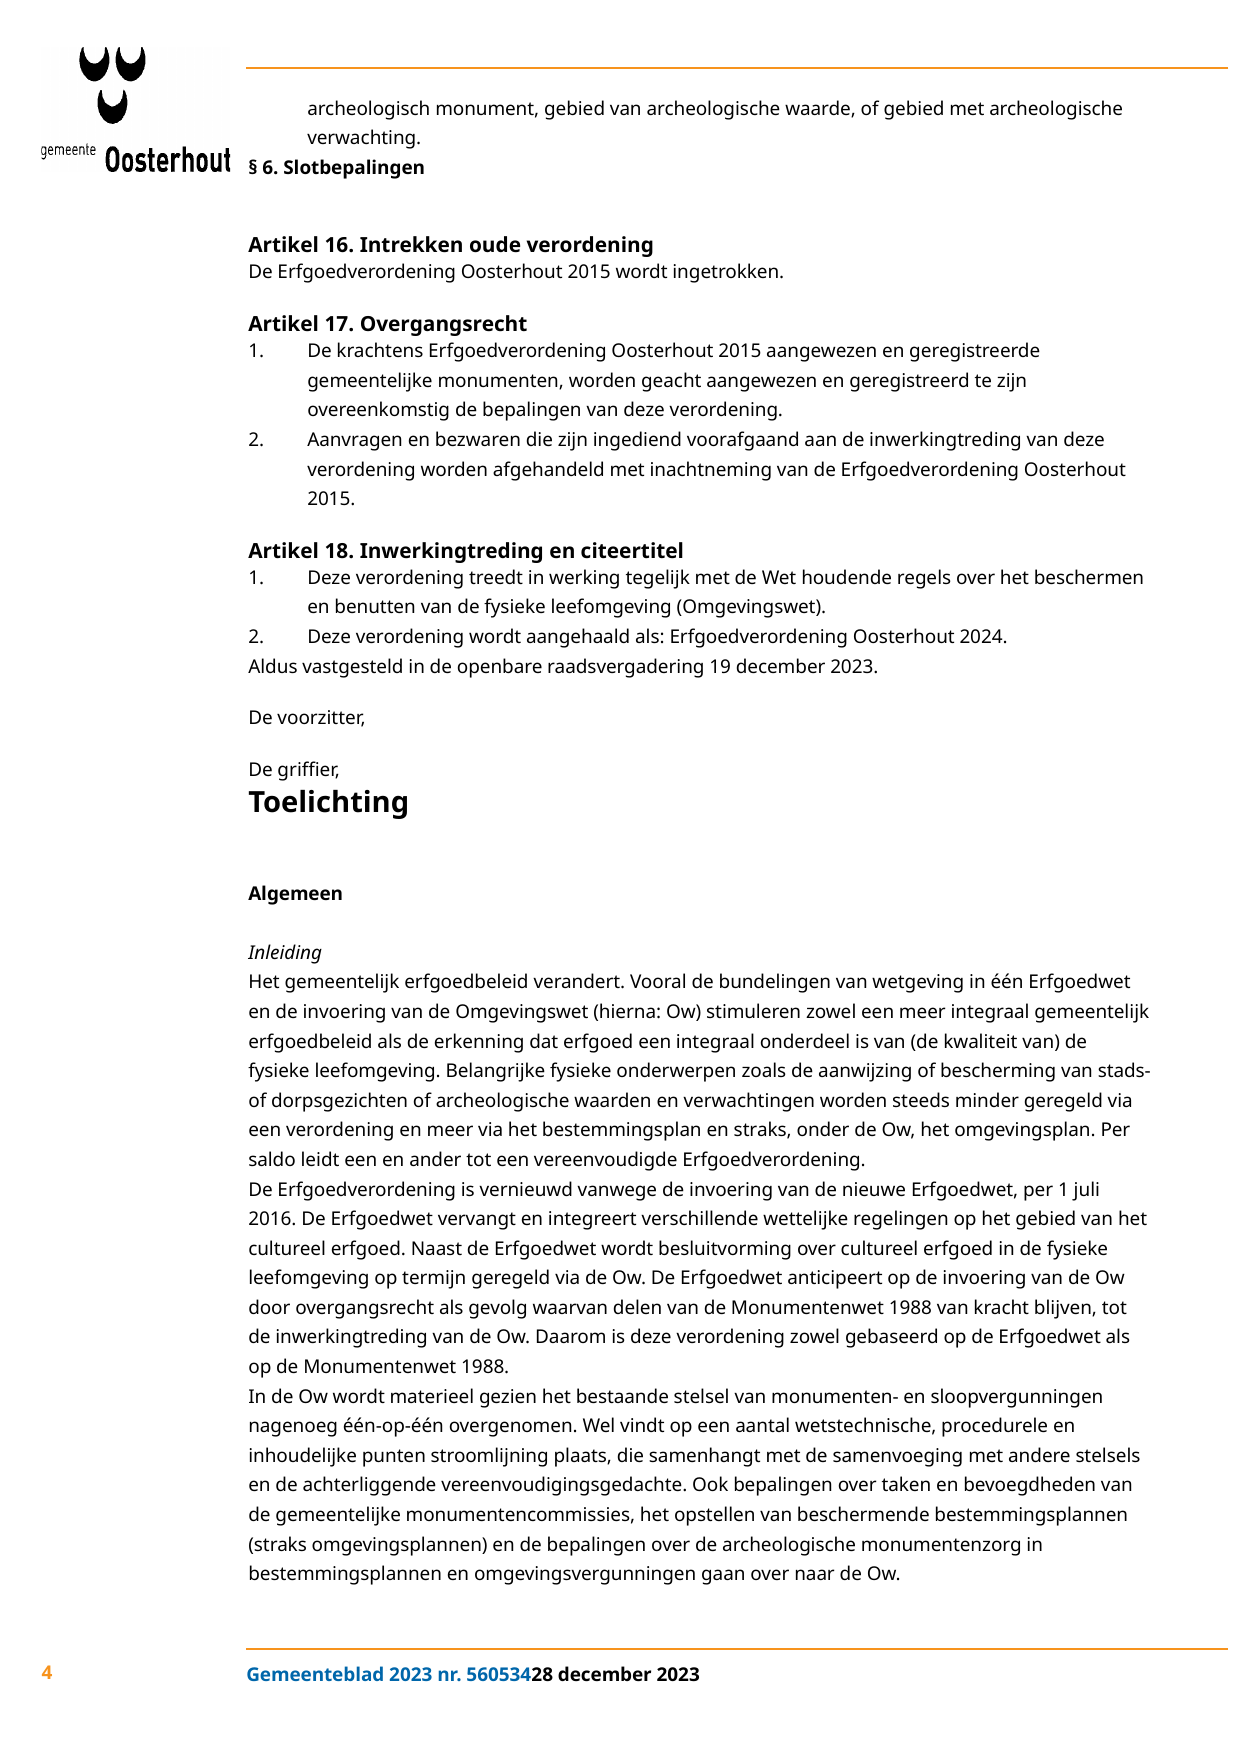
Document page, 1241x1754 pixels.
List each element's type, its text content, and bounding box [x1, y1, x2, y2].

text Toelichting [248, 782, 1152, 821]
text Algemeen [248, 880, 1152, 906]
text Artikel 17. Overgangsrecht [248, 309, 1152, 337]
text Inleiding [248, 939, 1152, 965]
list archeologisch monument, gebied van archeologische waarde, of gebied met archeologische verwachting. [248, 95, 1152, 150]
list Deze verordening wordt aangehaald als: Erfgoedverordening Oosterhout 2024. [248, 623, 1152, 649]
picture [41, 47, 231, 172]
text De Erfgoedverordening is vernieuwd vanwege de invoering van de nieuwe Erfgoedwet, per 1 juli 2016. De Erfgoedwet vervangt en integreert verschillende wettelijke regelingen op het gebied van het cultureel erfgoed. Naast de Erfgoedwet wordt besluitvorming over cultureel erfgoed in de fysieke leefomgeving op termijn geregeld via de Ow. De Erfgoedwet anticipeert op de invoering van de Ow door overgangsrecht als gevolg waarvan delen van de Monumentenwet 1988 van kracht blijven, tot de inwerkingtreding van de Ow. Daarom is deze verordening zowel gebaseerd op de Erfgoedwet als op de Monumentenwet 1988. [248, 1176, 1152, 1379]
text De griffier, [248, 756, 1152, 782]
text De voorzitter, [248, 704, 1152, 730]
text Het gemeentelijk erfgoedbeleid verandert. Vooral de bundelingen van wetgeving in één Erfgoedwet en de invoering van de Omgevingswet (hierna: Ow) stimuleren zowel een meer integraal gemeentelijk erfgoedbeleid als de erkenning dat erfgoed een integraal onderdeel is van (de kwaliteit van) de fysieke leefomgeving. Belangrijke fysieke onderwerpen zoals de aanwijzing of bescherming van stads- of dorpsgezichten of archeologische waarden en verwachtingen worden steeds minder geregeld via een verordening en meer via het bestemmingsplan en straks, onder de Ow, het omgevingsplan. Per saldo leidt een en ander tot een vereenvoudigde Erfgoedverordening. [248, 969, 1152, 1172]
text § 6. Slotbepalingen [248, 154, 1152, 180]
text In de Ow wordt materieel gezien het bestaande stelsel van monumenten- en sloopvergunningen nagenoeg één-op-één overgenomen. Wel vindt op een aantal wetstechnische, procedurele en inhoudelijke punten stroomlijning plaats, die samenhangt met de samenvoeging met andere stelsels en de achterliggende vereenvoudigingsgedachte. Ook bepalingen over taken en bevoegdheden van de gemeentelijke monumentencommissies, het opstellen van beschermende bestemmingsplannen (straks omgevingsplannen) en de bepalingen over de archeologische monumentenzorg in bestemmingsplannen en omgevingsvergunningen gaan over naar de Ow. [248, 1383, 1152, 1586]
list Aanvragen en bezwaren die zijn ingediend voorafgaand aan de inwerkingtreding van deze verordening worden afgehandeld met inachtneming van de Erfgoedverordening Oosterhout 2015. [248, 426, 1152, 511]
text De Erfgoedverordening Oosterhout 2015 wordt ingetrokken. [248, 258, 1152, 284]
text Artikel 16. Intrekken oude verordening [248, 230, 1152, 258]
list Deze verordening treedt in werking tegelijk met de Wet houdende regels over het beschermen en benutten van de fysieke leefomgeving (Omgevingswet). [248, 564, 1152, 619]
text Artikel 18. Inwerkingtreding en citeertitel [248, 536, 1152, 564]
text Aldus vastgesteld in de openbare raadsvergadering 19 december 2023. [248, 653, 1152, 679]
list De krachtens Erfgoedverordening Oosterhout 2015 aangewezen en geregistreerde gemeentelijke monumenten, worden geacht aangewezen en geregistreerd te zijn overeenkomstig de bepalingen van deze verordening. [248, 337, 1152, 422]
